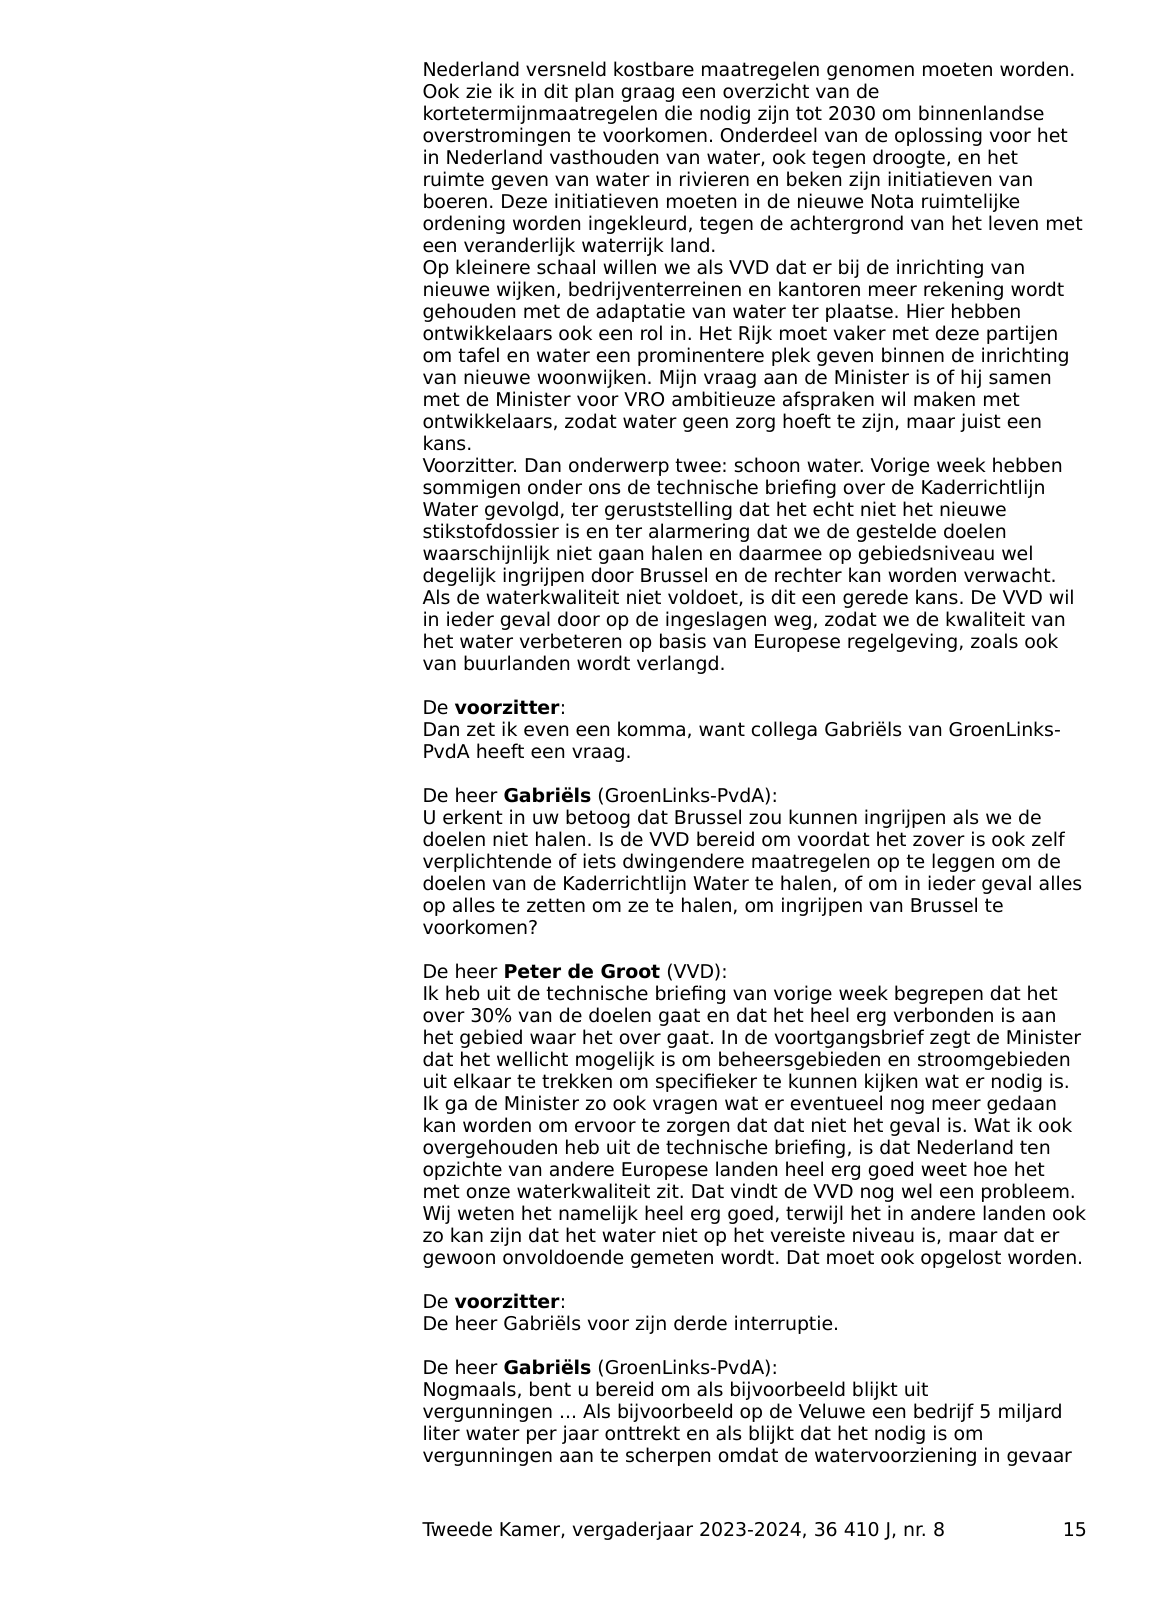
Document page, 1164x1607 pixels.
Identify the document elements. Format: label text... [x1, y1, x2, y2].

text De voorzitter: [422, 1291, 1087, 1313]
text Nederland versneld kostbare maatregelen genomen moeten worden. Ook zie ik in dit plan graag een overzicht van de kortetermijnmaatregelen die nodig zijn tot 2030 om binnenlandse overstromingen te voorkomen. Onderdeel van de oplossing voor het in Nederland vasthouden van water, ook tegen droogte, en het ruimte geven van water in rivieren en beken zijn initiatieven van boeren. Deze initiatieven moeten in de nieuwe Nota ruimtelijke ordening worden ingekleurd, tegen de achtergrond van het leven met een veranderlijk waterrijk land. [422, 59, 1087, 257]
text De heer Peter de Groot (VVD): [422, 961, 1087, 983]
text De heer Gabriëls (GroenLinks-PvdA): [422, 1357, 1087, 1379]
text De heer Gabriëls voor zijn derde interruptie. [422, 1313, 1087, 1335]
text Nogmaals, bent u bereid om als bijvoorbeeld blijkt uit vergunningen ... Als bijvoorbeeld op de Veluwe een bedrijf 5 miljard liter water per jaar onttrekt en als blijkt dat het nodig is om vergunningen aan te scherpen omdat de watervoorziening in gevaar [422, 1379, 1087, 1467]
text Ik heb uit de technische briefing van vorige week begrepen dat het over 30% van de doelen gaat en dat het heel erg verbonden is aan het gebied waar het over gaat. In de voortgangsbrief zegt de Minister dat het wellicht mogelijk is om beheersgebieden en stroomgebieden uit elkaar te trekken om specifieker te kunnen kijken wat er nodig is. Ik ga de Minister zo ook vragen wat er eventueel nog meer gedaan kan worden om ervoor te zorgen dat dat niet het geval is. Wat ik ook overgehouden heb uit de technische briefing, is dat Nederland ten opzichte van andere Europese landen heel erg goed weet hoe het met onze waterkwaliteit zit. Dat vindt de VVD nog wel een probleem. Wij weten het namelijk heel erg goed, terwijl het in andere landen ook zo kan zijn dat het water niet op het vereiste niveau is, maar dat er gewoon onvoldoende gemeten wordt. Dat moet ook opgelost worden. [422, 983, 1087, 1268]
text Voorzitter. Dan onderwerp twee: schoon water. Vorige week hebben sommigen onder ons de technische briefing over de Kaderrichtlijn Water gevolgd, ter geruststelling dat het echt niet het nieuwe stikstofdossier is en ter alarmering dat we de gestelde doelen waarschijnlijk niet gaan halen en daarmee op gebiedsniveau wel degelijk ingrijpen door Brussel en de rechter kan worden verwacht. Als de waterkwaliteit niet voldoet, is dit een gerede kans. De VVD wil in ieder geval door op de ingeslagen weg, zodat we de kwaliteit van het water verbeteren op basis van Europese regelgeving, zoals ook van buurlanden wordt verlangd. [422, 455, 1087, 674]
text U erkent in uw betoog dat Brussel zou kunnen ingrijpen als we de doelen niet halen. Is de VVD bereid om voordat het zover is ook zelf verplichtende of iets dwingendere maatregelen op te leggen om de doelen van de Kaderrichtlijn Water te halen, of om in ieder geval alles op alles te zetten om ze te halen, om ingrijpen van Brussel te voorkomen? [422, 807, 1087, 939]
text Op kleinere schaal willen we als VVD dat er bij de inrichting van nieuwe wijken, bedrijventerreinen en kantoren meer rekening wordt gehouden met de adaptatie van water ter plaatse. Hier hebben ontwikkelaars ook een rol in. Het Rijk moet vaker met deze partijen om tafel en water een prominentere plek geven binnen de inrichting van nieuwe woonwijken. Mijn vraag aan de Minister is of hij samen met de Minister voor VRO ambitieuze afspraken wil maken met ontwikkelaars, zodat water geen zorg hoeft te zijn, maar juist een kans. [422, 257, 1087, 455]
text De voorzitter: [422, 697, 1087, 719]
text Dan zet ik even een komma, want collega Gabriëls van GroenLinks-PvdA heeft een vraag. [422, 719, 1087, 763]
text De heer Gabriëls (GroenLinks-PvdA): [422, 785, 1087, 807]
